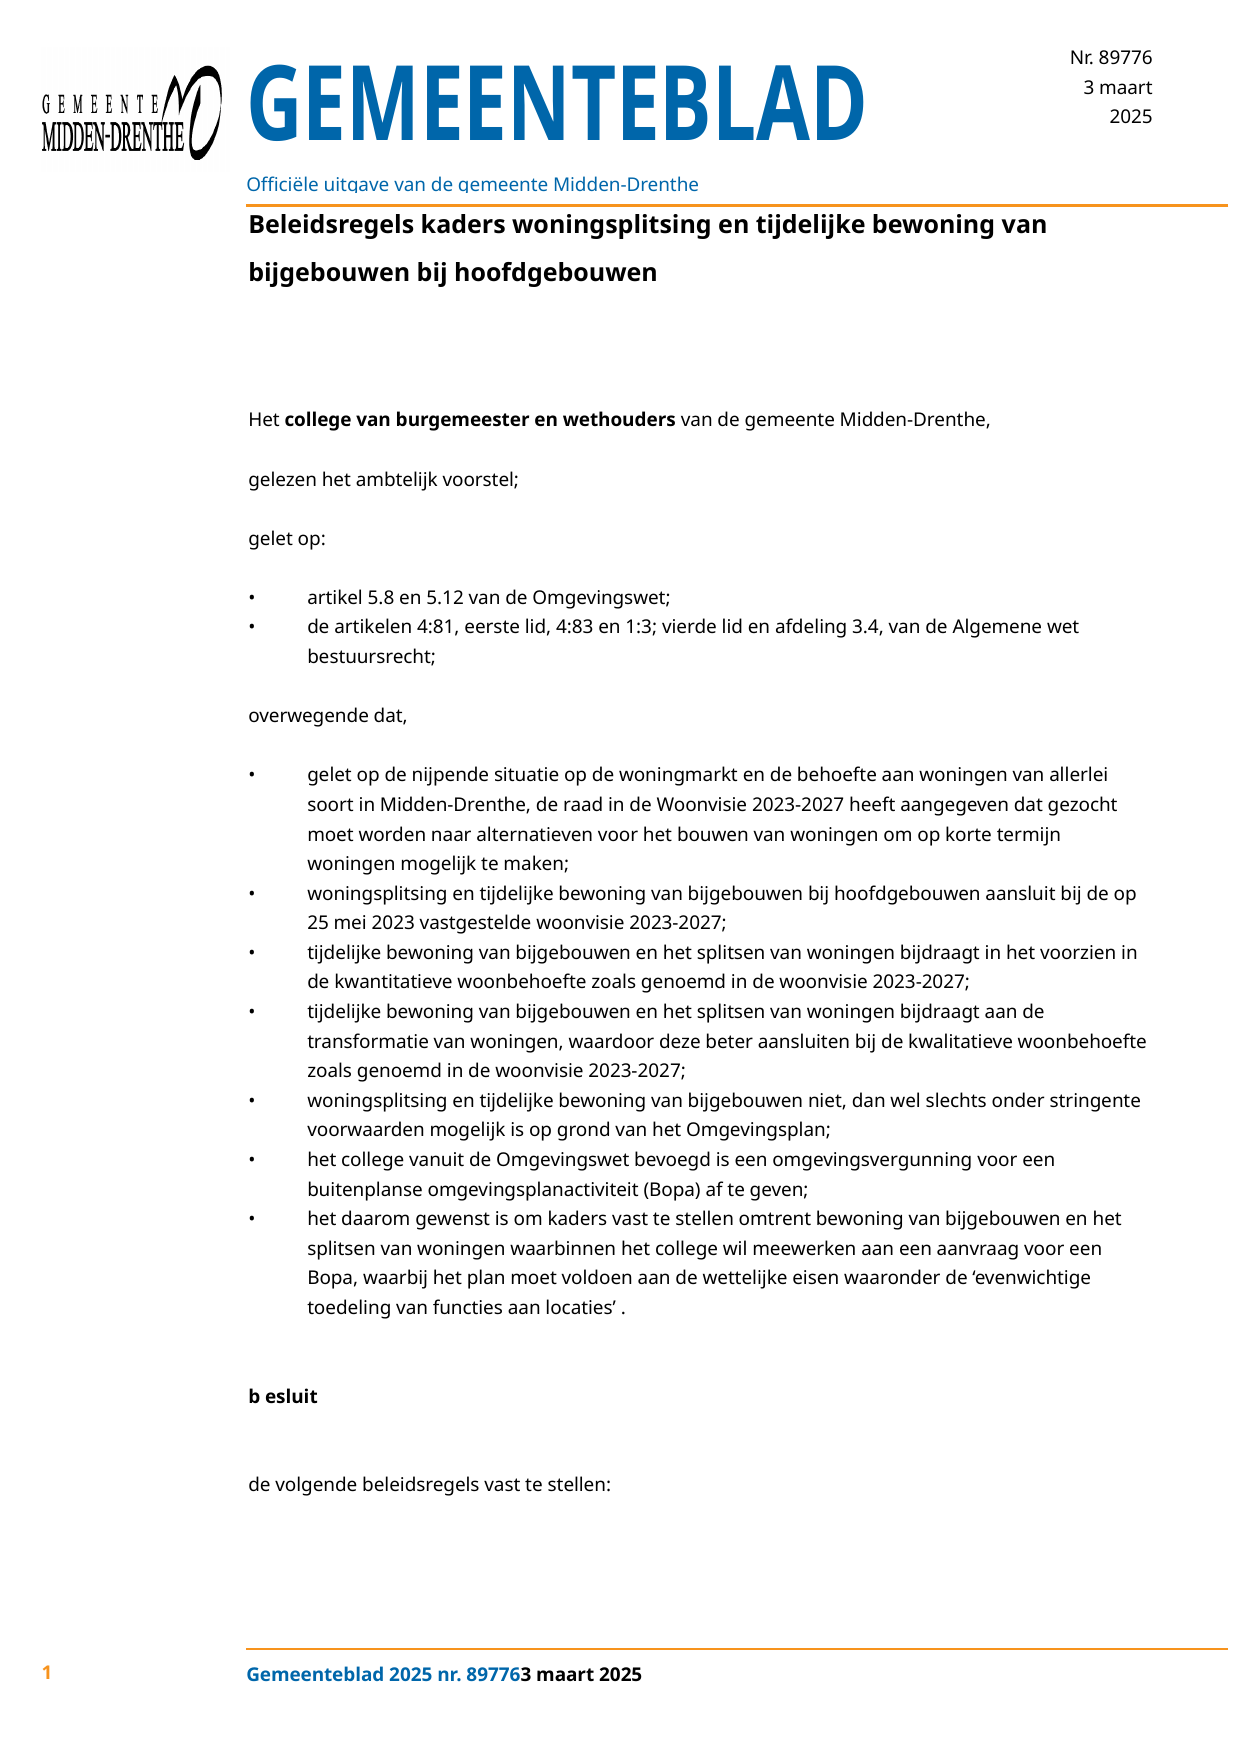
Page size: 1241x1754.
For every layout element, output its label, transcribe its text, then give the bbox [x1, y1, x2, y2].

list tijdelijke bewoning van bijgebouwen en het splitsen van woningen bijdraagt in het voorzien in de kwantitatieve woonbehoefte zoals genoemd in de woonvisie 2023-2027; [248, 939, 1152, 994]
list tijdelijke bewoning van bijgebouwen en het splitsen van woningen bijdraagt aan de transformatie van woningen, waardoor deze beter aansluiten bij de kwalitatieve woonbehoefte zoals genoemd in de woonvisie 2023-2027; [248, 998, 1152, 1083]
list het daarom gewenst is om kaders vast te stellen omtrent bewoning van bijgebouwen en het splitsen van woningen waarbinnen het college wil meewerken aan een aanvraag voor een Bopa, waarbij het plan moet voldoen aan de wettelijke eisen waaronder de ‘evenwichtige toedeling van functies aan locaties’ . [248, 1205, 1152, 1320]
text b esluit [248, 1383, 1152, 1409]
text overwegende dat, [248, 702, 1152, 728]
text Het college van burgemeester en wethouders van de gemeente Midden-Drenthe, [248, 407, 1152, 432]
picture [41, 47, 231, 172]
list gelet op de nijpende situatie op de woningmarkt en de behoefte aan woningen van allerlei soort in Midden-Drenthe, de raad in de Woonvisie 2023-2027 heeft aangegeven dat gezocht moet worden naar alternatieven voor het bouwen van woningen om op korte termijn woningen mogelijk te maken; [248, 762, 1152, 876]
list woningsplitsing en tijdelijke bewoning van bijgebouwen bij hoofdgebouwen aansluit bij de op 25 mei 2023 vastgestelde woonvisie 2023-2027; [248, 880, 1152, 935]
text gelet op: [248, 525, 1152, 551]
list artikel 5.8 en 5.12 van de Omgevingswet; [248, 584, 1152, 610]
list de artikelen 4:81, eerste lid, 4:83 en 1:3; vierde lid en afdeling 3.4, van de Algemene wet bestuursrecht; [248, 614, 1152, 669]
list het college vanuit de Omgevingswet bevoegd is een omgevingsvergunning voor een buitenplanse omgevingsplanactiviteit (Bopa) af te geven; [248, 1146, 1152, 1202]
text de volgende beleidsregels vast te stellen: [248, 1472, 1152, 1497]
list woningsplitsing en tijdelijke bewoning van bijgebouwen niet, dan wel slechts onder stringente voorwaarden mogelijk is op grond van het Omgevingsplan; [248, 1087, 1152, 1142]
text gelezen het ambtelijk voorstel; [248, 466, 1152, 492]
text Beleidsregels kaders woningsplitsing en tijdelijke bewoning van bijgebouwen bij hoofdgebouwen [248, 207, 1152, 288]
